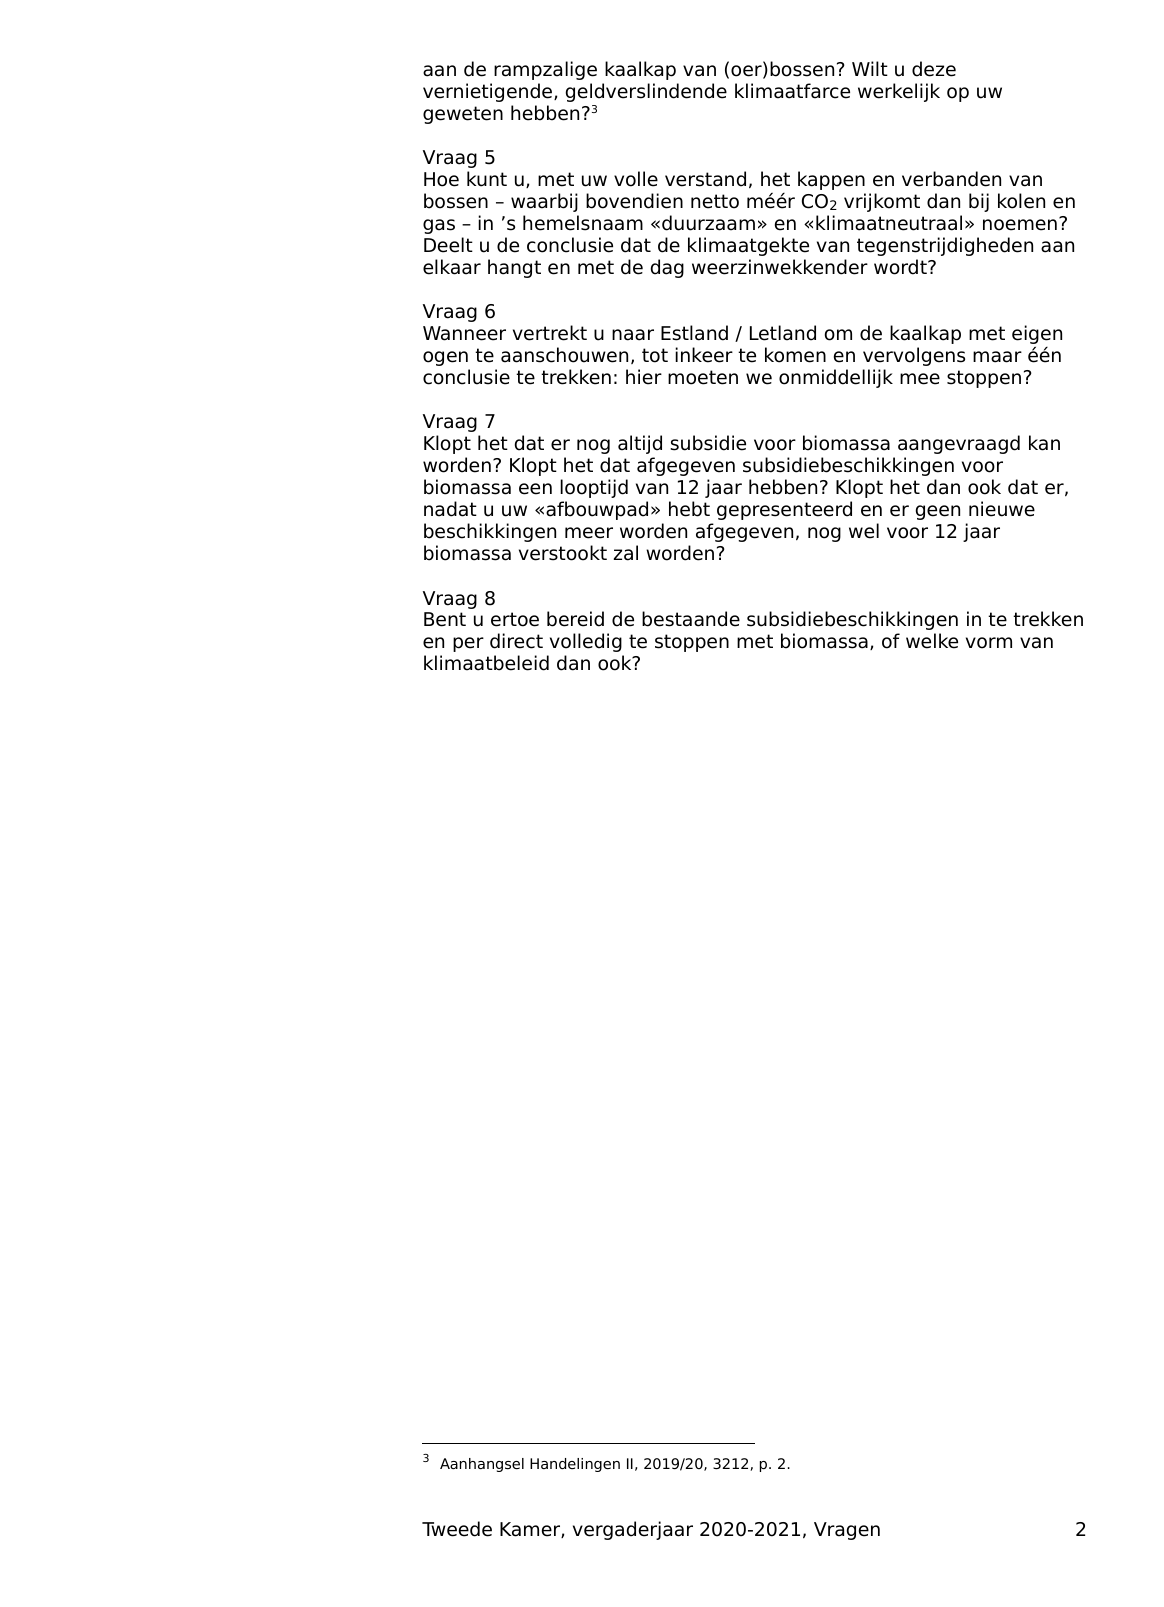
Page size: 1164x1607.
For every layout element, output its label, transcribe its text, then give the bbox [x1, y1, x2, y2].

text Wanneer vertrekt u naar Estland / Letland om de kaalkap met eigen ogen te aanschouwen, tot inkeer te komen en vervolgens maar één conclusie te trekken: hier moeten we onmiddellijk mee stoppen? [422, 323, 1087, 389]
text Vraag 5 [422, 147, 1087, 169]
text Vraag 8 [422, 587, 1087, 609]
text aan de rampzalige kaalkap van (oer)bossen? Wilt u deze vernietigende, geldverslindende klimaatfarce werkelijk op uw geweten hebben? [422, 59, 1087, 125]
text Bent u ertoe bereid de bestaande subsidiebeschikkingen in te trekken en per direct volledig te stoppen met biomassa, of welke vorm van klimaatbeleid dan ook? [422, 609, 1087, 675]
text Klopt het dat er nog altijd subsidie voor biomassa aangevraagd kan worden? Klopt het dat afgegeven subsidiebeschikkingen voor biomassa een looptijd van 12 jaar hebben? Klopt het dan ook dat er, nadat u uw «afbouwpad» hebt gepresenteerd en er geen nieuwe beschikkingen meer worden afgegeven, nog wel voor 12 jaar biomassa verstookt zal worden? [422, 433, 1087, 565]
text Aanhangsel Handelingen II, 2019/20, 3212, p. 2. [422, 1452, 1087, 1474]
text Hoe kunt u, met uw volle verstand, het kappen en verbanden van bossen – waarbij bovendien netto méér CO2 vrijkomt dan bij kolen en gas – in ’s hemelsnaam «duurzaam» en «klimaatneutraal» noemen? Deelt u de conclusie dat de klimaatgekte van tegenstrijdigheden aan elkaar hangt en met de dag weerzinwekkender wordt? [422, 169, 1087, 279]
text Vraag 7 [422, 411, 1087, 433]
text Vraag 6 [422, 301, 1087, 323]
